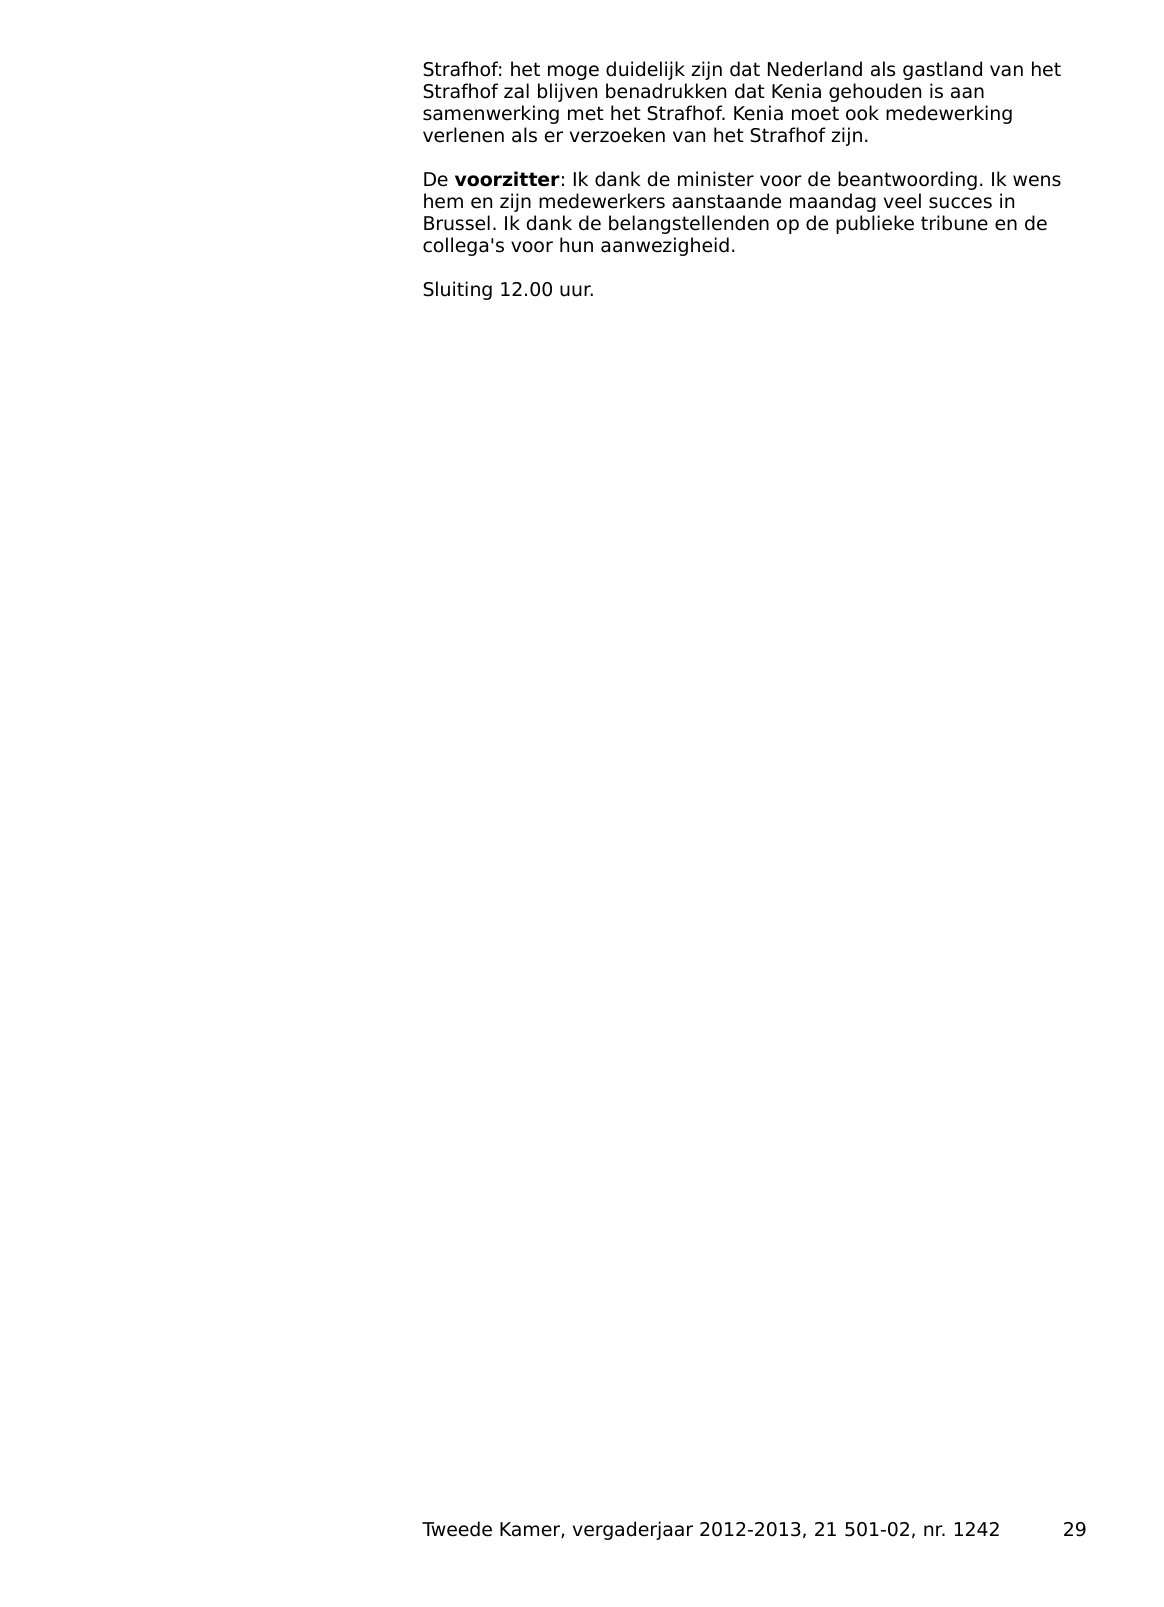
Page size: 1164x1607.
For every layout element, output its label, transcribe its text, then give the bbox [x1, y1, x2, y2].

text De voorzitter: Ik dank de minister voor de beantwoording. Ik wens hem en zijn medewerkers aanstaande maandag veel succes in Brussel. Ik dank de belangstellenden op de publieke tribune en de collega's voor hun aanwezigheid. [422, 169, 1087, 257]
text Strafhof: het moge duidelijk zijn dat Nederland als gastland van het Strafhof zal blijven benadrukken dat Kenia gehouden is aan samenwerking met het Strafhof. Kenia moet ook medewerking verlenen als er verzoeken van het Strafhof zijn. [422, 59, 1087, 147]
text Sluiting 12.00 uur. [422, 279, 1087, 301]
